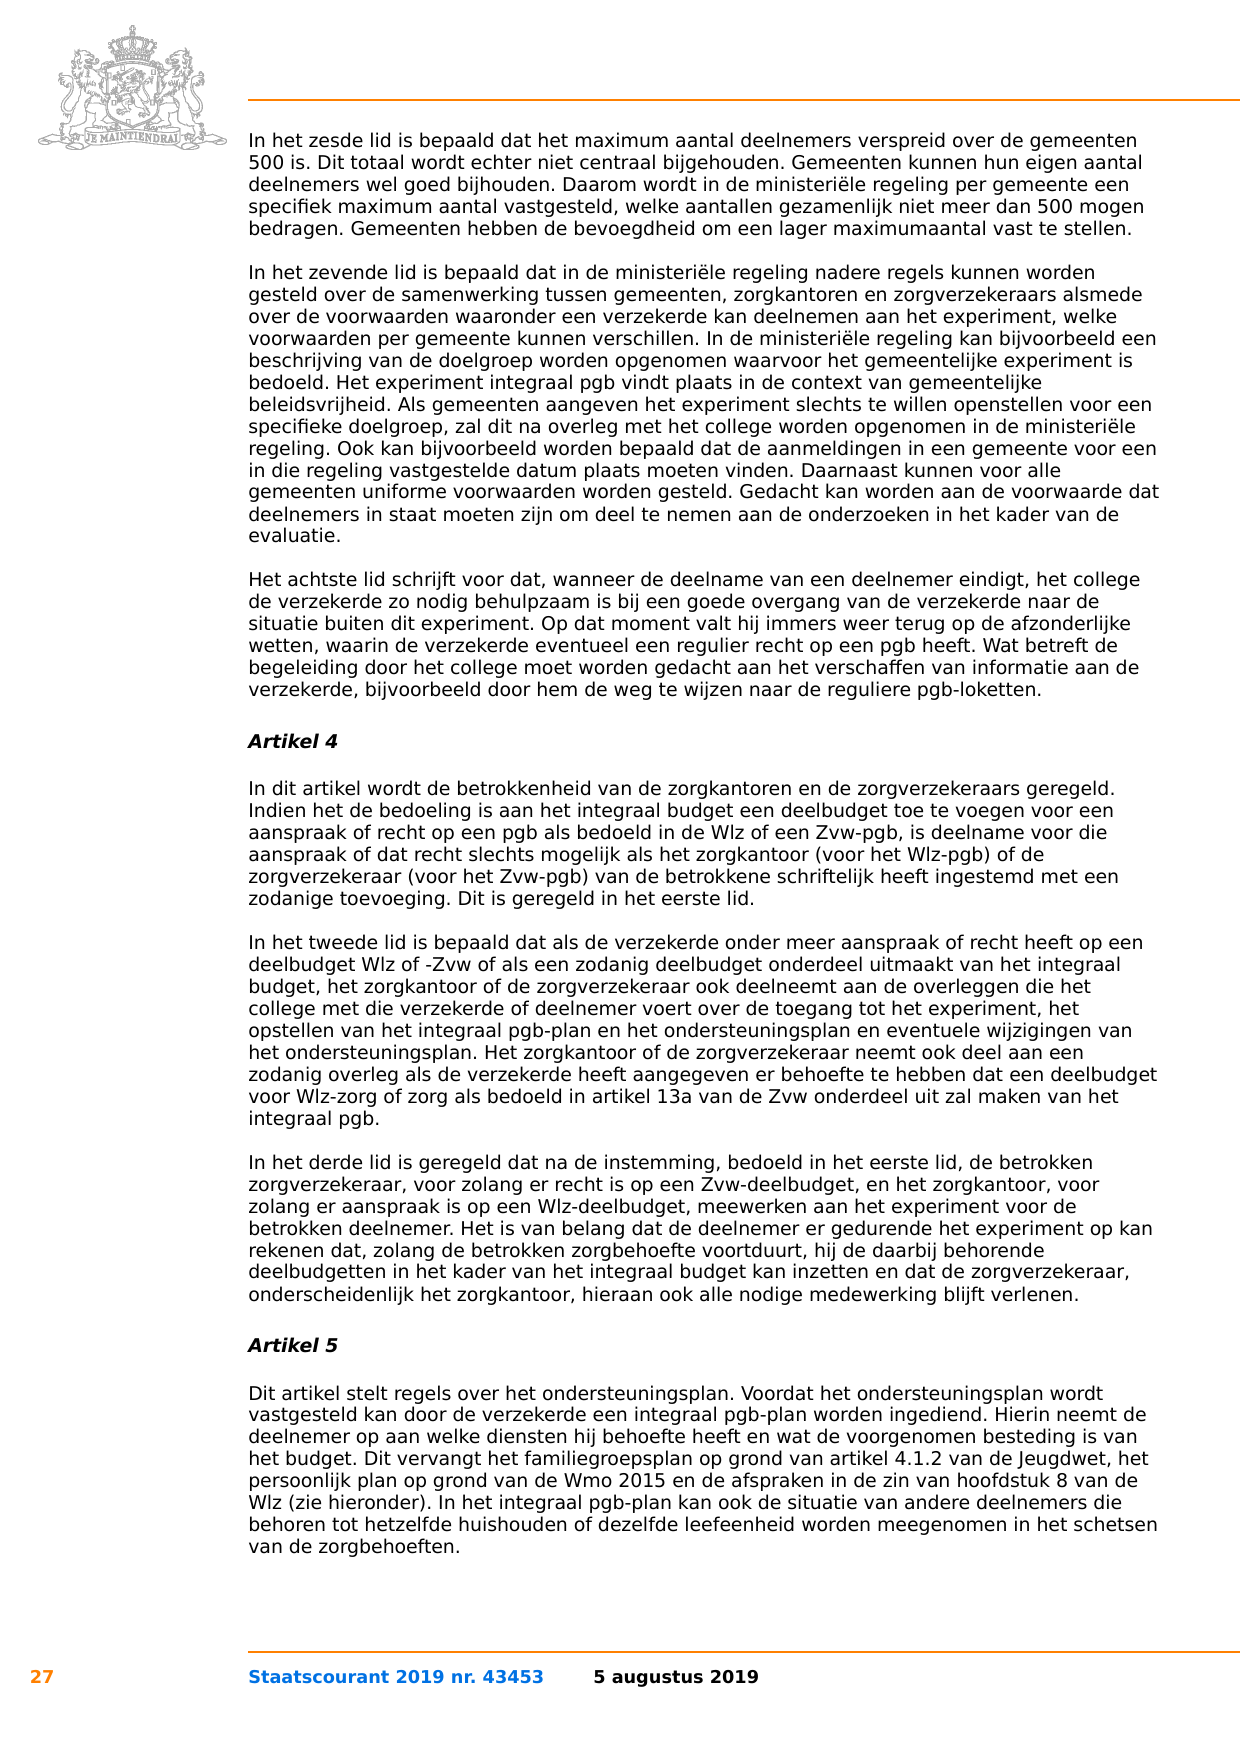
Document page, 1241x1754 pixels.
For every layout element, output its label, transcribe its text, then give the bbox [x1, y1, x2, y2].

text Dit artikel stelt regels over het ondersteuningsplan. Voordat het ondersteuningsplan wordt vastgesteld kan door de verzekerde een integraal pgb-plan worden ingediend. Hierin neemt de deelnemer op aan welke diensten hij behoefte heeft en wat de voorgenomen besteding is van het budget. Dit vervangt het familiegroepsplan op grond van artikel 4.1.2 van de Jeugdwet, het persoonlijk plan op grond van de Wmo 2015 en de afspraken in de zin van hoofdstuk 8 van de Wlz (zie hieronder). In het integraal pgb-plan kan ook de situatie van andere deelnemers die behoren tot hetzelfde huishouden of dezelfde leefeenheid worden meegenomen in het schetsen van de zorgbehoeften. [248, 1382, 1163, 1558]
text In dit artikel wordt de betrokkenheid van de zorgkantoren en de zorgverzekeraars geregeld. Indien het de bedoeling is aan het integraal budget een deelbudget toe te voegen voor een aanspraak of recht op een pgb als bedoeld in de Wlz of een Zvw-pgb, is deelname voor die aanspraak of dat recht slechts mogelijk als het zorgkantoor (voor het Wlz-pgb) of de zorgverzekeraar (voor het Zvw-pgb) van de betrokkene schriftelijk heeft ingestemd met een zodanige toevoeging. Dit is geregeld in het eerste lid. [248, 778, 1163, 910]
text In het tweede lid is bepaald dat als de verzekerde onder meer aanspraak of recht heeft op een deelbudget Wlz of -Zvw of als een zodanig deelbudget onderdeel uitmaakt van het integraal budget, het zorgkantoor of de zorgverzekeraar ook deelneemt aan de overleggen die het college met die verzekerde of deelnemer voert over de toegang tot het experiment, het opstellen van het integraal pgb-plan en het ondersteuningsplan en eventuele wijzigingen van het ondersteuningsplan. Het zorgkantoor of de zorgverzekeraar neemt ook deel aan een zodanig overleg als de verzekerde heeft aangegeven er behoefte te hebben dat een deelbudget voor Wlz-zorg of zorg als bedoeld in artikel 13a van de Zvw onderdeel uit zal maken van het integraal pgb. [248, 932, 1163, 1130]
subtitle Artikel 5 [248, 1335, 1163, 1357]
picture [38, 25, 227, 150]
text In het zevende lid is bepaald dat in de ministeriële regeling nadere regels kunnen worden gesteld over de samenwerking tussen gemeenten, zorgkantoren en zorgverzekeraars alsmede over de voorwaarden waaronder een verzekerde kan deelnemen aan het experiment, welke voorwaarden per gemeente kunnen verschillen. In de ministeriële regeling kan bijvoorbeeld een beschrijving van de doelgroep worden opgenomen waarvoor het gemeentelijke experiment is bedoeld. Het experiment integraal pgb vindt plaats in de context van gemeentelijke beleidsvrijheid. Als gemeenten aangeven het experiment slechts te willen openstellen voor een specifieke doelgroep, zal dit na overleg met het college worden opgenomen in de ministeriële regeling. Ook kan bijvoorbeeld worden bepaald dat de aanmeldingen in een gemeente voor een in die regeling vastgestelde datum plaats moeten vinden. Daarnaast kunnen voor alle gemeenten uniforme voorwaarden worden gesteld. Gedacht kan worden aan de voorwaarde dat deelnemers in staat moeten zijn om deel te nemen aan de onderzoeken in het kader van de evaluatie. [248, 262, 1163, 547]
text In het zesde lid is bepaald dat het maximum aantal deelnemers verspreid over de gemeenten 500 is. Dit totaal wordt echter niet centraal bijgehouden. Gemeenten kunnen hun eigen aantal deelnemers wel goed bijhouden. Daarom wordt in de ministeriële regeling per gemeente een specifiek maximum aantal vastgesteld, welke aantallen gezamenlijk niet meer dan 500 mogen bedragen. Gemeenten hebben de bevoegdheid om een lager maximumaantal vast te stellen. [248, 130, 1163, 240]
text Het achtste lid schrijft voor dat, wanneer de deelname van een deelnemer eindigt, het college de verzekerde zo nodig behulpzaam is bij een goede overgang van de verzekerde naar de situatie buiten dit experiment. Op dat moment valt hij immers weer terug op de afzonderlijke wetten, waarin de verzekerde eventueel een regulier recht op een pgb heeft. Wat betreft de begeleiding door het college moet worden gedacht aan het verschaffen van informatie aan de verzekerde, bijvoorbeeld door hem de weg te wijzen naar de reguliere pgb-loketten. [248, 569, 1163, 701]
subtitle Artikel 4 [248, 731, 1163, 753]
text In het derde lid is geregeld dat na de instemming, bedoeld in het eerste lid, de betrokken zorgverzekeraar, voor zolang er recht is op een Zvw-deelbudget, en het zorgkantoor, voor zolang er aanspraak is op een Wlz-deelbudget, meewerken aan het experiment voor de betrokken deelnemer. Het is van belang dat de deelnemer er gedurende het experiment op kan rekenen dat, zolang de betrokken zorgbehoefte voortduurt, hij de daarbij behorende deelbudgetten in het kader van het integraal budget kan inzetten en dat de zorgverzekeraar, onderscheidenlijk het zorgkantoor, hieraan ook alle nodige medewerking blijft verlenen. [248, 1152, 1163, 1305]
